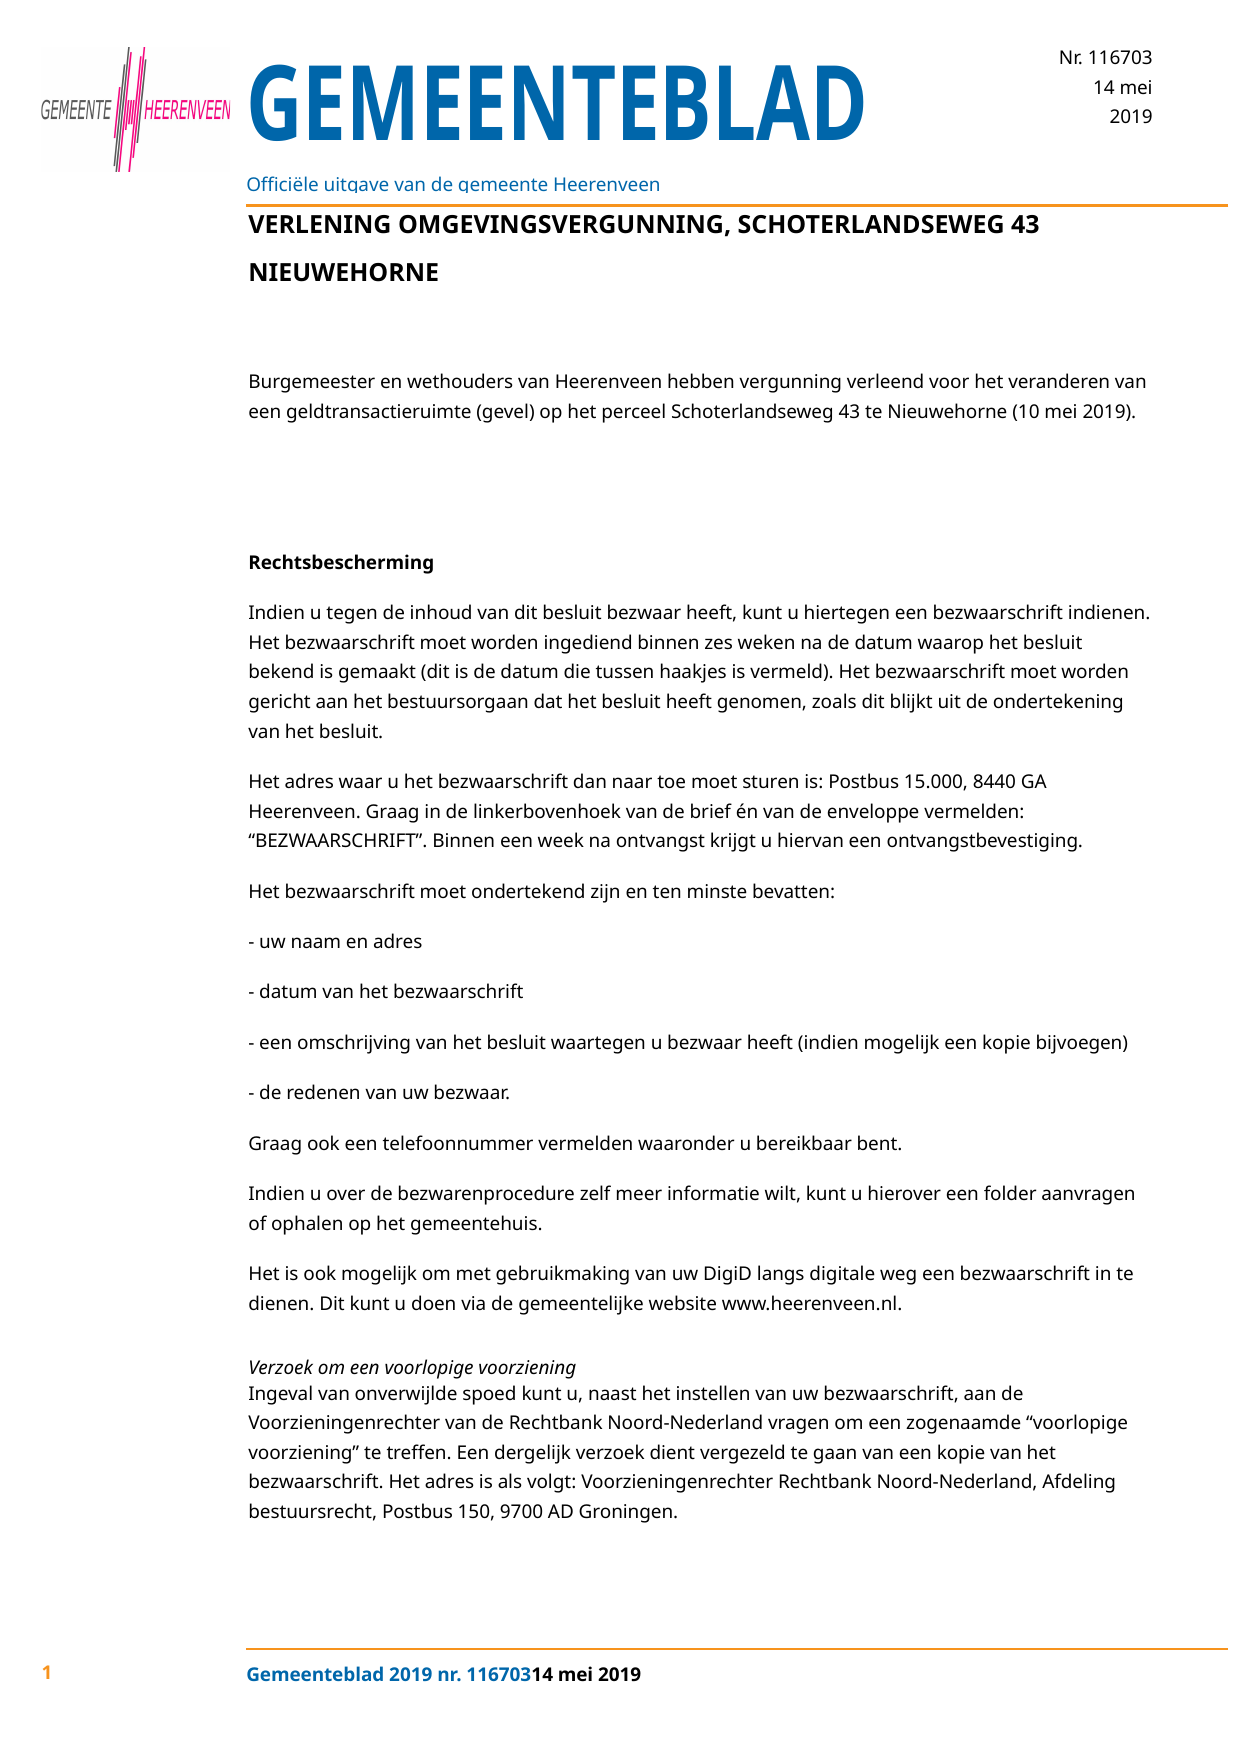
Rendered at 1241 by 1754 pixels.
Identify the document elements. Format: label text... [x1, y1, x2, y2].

text Rechtsbescherming [248, 549, 1152, 575]
text - uw naam en adres [248, 928, 1152, 954]
text Verzoek om een voorlopige voorziening [248, 1354, 1152, 1380]
text VERLENING OMGEVINGSVERGUNNING, SCHOTERLANDSEWEG 43 NIEUWEHORNE [248, 207, 1152, 288]
text Indien u over de bezwarenprocedure zelf meer informatie wilt, kunt u hierover een folder aanvragen of ophalen op het gemeentehuis. [248, 1180, 1152, 1236]
text Indien u tegen de inhoud van dit besluit bezwaar heeft, kunt u hiertegen een bezwaarschrift indienen. Het bezwaarschrift moet worden ingediend binnen zes weken na de datum waarop het besluit bekend is gemaakt (dit is de datum die tussen haakjes is vermeld). Het bezwaarschrift moet worden gericht aan het bestuursorgaan dat het besluit heeft genomen, zoals dit blijkt uit de ondertekening van het besluit. [248, 599, 1152, 744]
text Ingeval van onverwijlde spoed kunt u, naast het instellen van uw bezwaarschrift, aan de Voorzieningenrechter van de Rechtbank Noord-Nederland vragen om een zogenaamde “voorlopige voorziening” te treffen. Een dergelijk verzoek dient vergezeld te gaan van een kopie van het bezwaarschrift. Het adres is als volgt: Voorzieningenrechter Rechtbank Noord-Nederland, Afdeling bestuursrecht, Postbus 150, 9700 AD Groningen. [248, 1380, 1152, 1524]
text Het is ook mogelijk om met gebruikmaking van uw DigiD langs digitale weg een bezwaarschrift in te dienen. Dit kunt u doen via de gemeentelijke website www.heerenveen.nl. [248, 1260, 1152, 1316]
text - de redenen van uw bezwaar. [248, 1079, 1152, 1105]
text - een omschrijving van het besluit waartegen u bezwaar heeft (indien mogelijk een kopie bijvoegen) [248, 1029, 1152, 1055]
text Graag ook een telefoonnummer vermelden waaronder u bereikbaar bent. [248, 1130, 1152, 1156]
text Het bezwaarschrift moet ondertekend zijn en ten minste bevatten: [248, 878, 1152, 904]
picture [41, 47, 231, 172]
text Burgemeester en wethouders van Heerenveen hebben vergunning verleend voor het veranderen van een geldtransactieruimte (gevel) op het perceel Schoterlandseweg 43 te Nieuwehorne (10 mei 2019). [248, 368, 1152, 424]
text Het adres waar u het bezwaarschrift dan naar toe moet sturen is: Postbus 15.000, 8440 GA Heerenveen. Graag in de linkerbovenhoek van de brief én van de enveloppe vermelden: “BEZWAARSCHRIFT”. Binnen een week na ontvangst krijgt u hiervan een ontvangstbevestiging. [248, 768, 1152, 853]
text - datum van het bezwaarschrift [248, 979, 1152, 1004]
